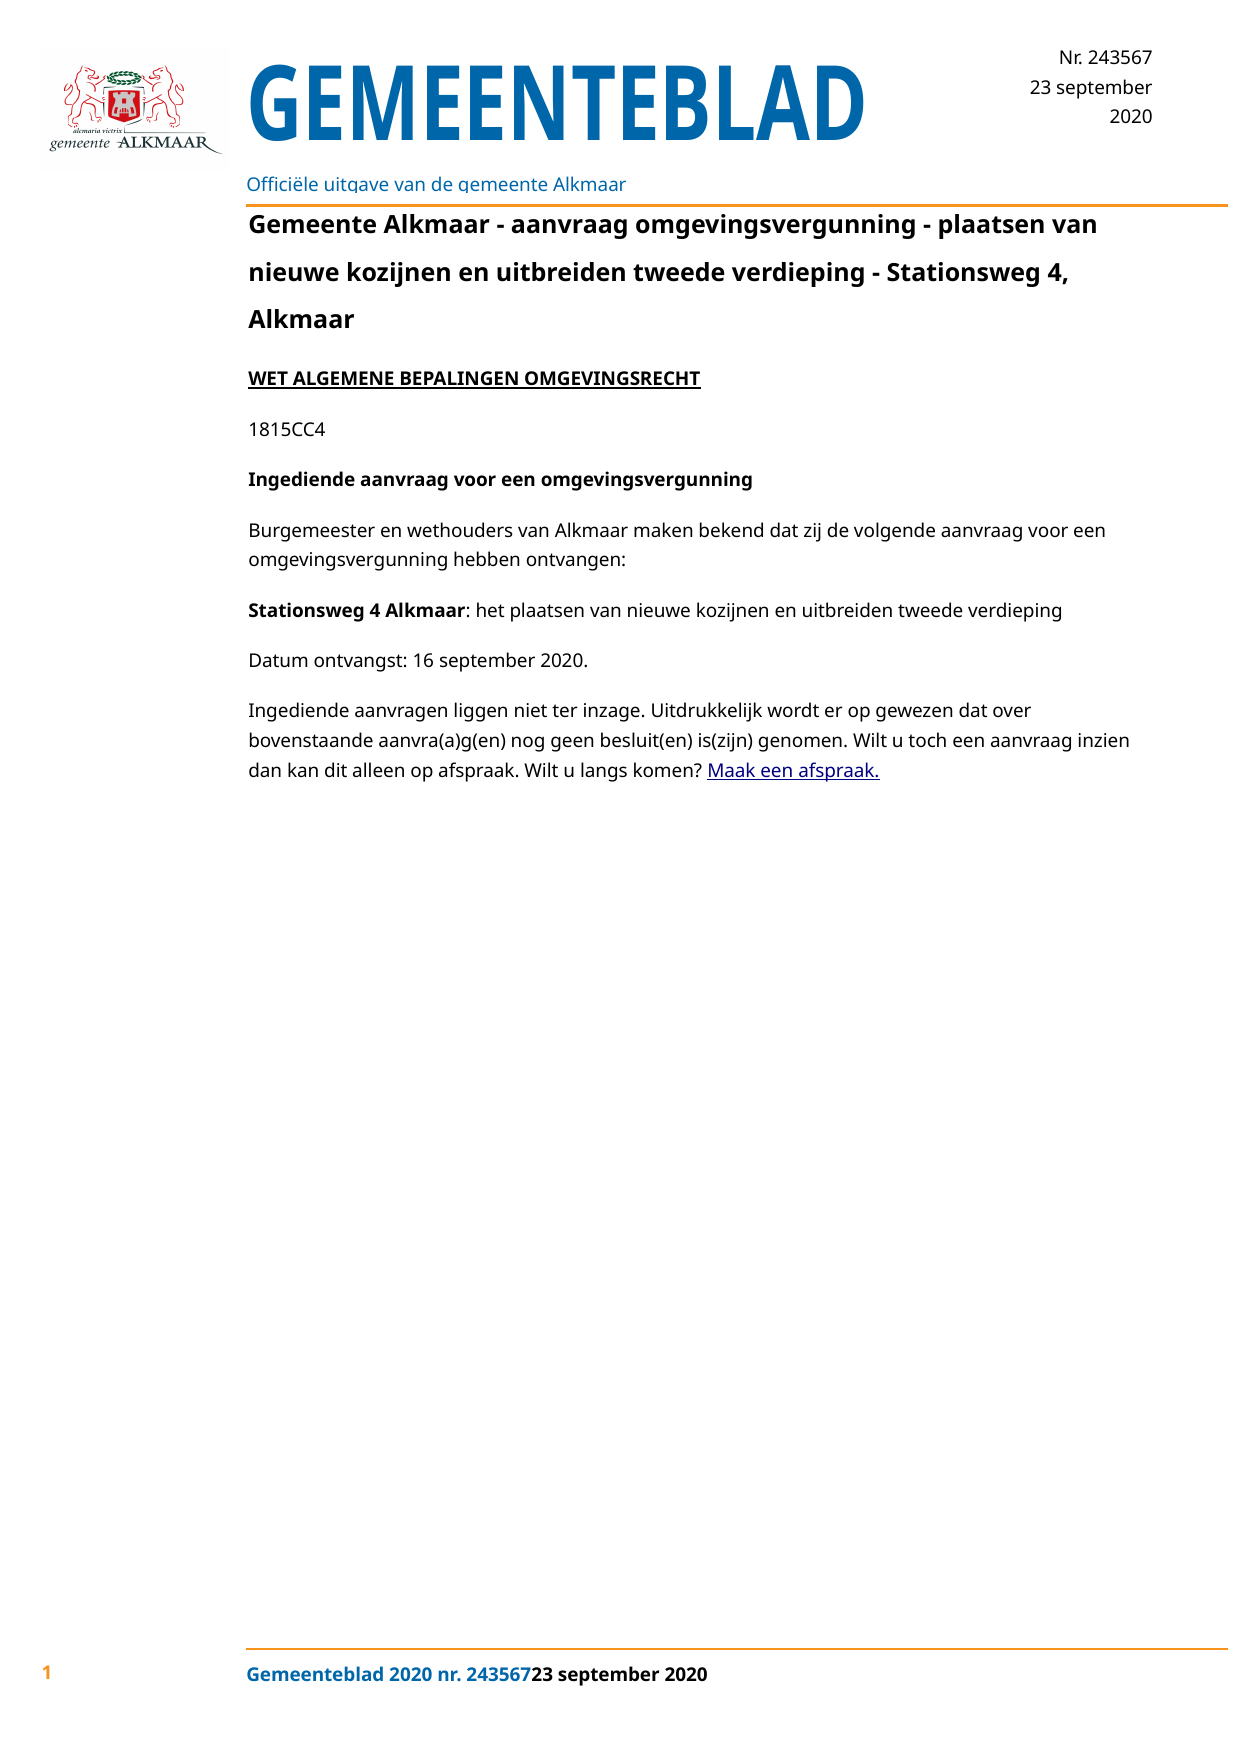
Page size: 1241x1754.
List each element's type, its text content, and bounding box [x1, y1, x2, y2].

text Ingediende aanvraag voor een omgevingsvergunning [248, 466, 1152, 492]
picture [41, 47, 231, 172]
text WET ALGEMENE BEPALINGEN OMGEVINGSRECHT [248, 366, 1152, 391]
text Stationsweg 4 Alkmaar: het plaatsen van nieuwe kozijnen en uitbreiden tweede verdieping [248, 597, 1152, 622]
text Gemeente Alkmaar - aanvraag omgevingsvergunning - plaatsen van nieuwe kozijnen en uitbreiden tweede verdieping - Stationsweg 4, Alkmaar [248, 207, 1152, 336]
text Ingediende aanvragen liggen niet ter inzage. Uitdrukkelijk wordt er op gewezen dat over bovenstaande aanvra(a)g(en) nog geen besluit(en) is(zijn) genomen. Wilt u toch een aanvraag inzien dan kan dit alleen op afspraak. Wilt u langs komen? Maak een afspraak. [248, 698, 1152, 782]
text Datum ontvangst: 16 september 2020. [248, 647, 1152, 673]
text 1815CC4 [248, 416, 1152, 442]
text Burgemeester en wethouders van Alkmaar maken bekend dat zij de volgende aanvraag voor een omgevingsvergunning hebben ontvangen: [248, 517, 1152, 572]
